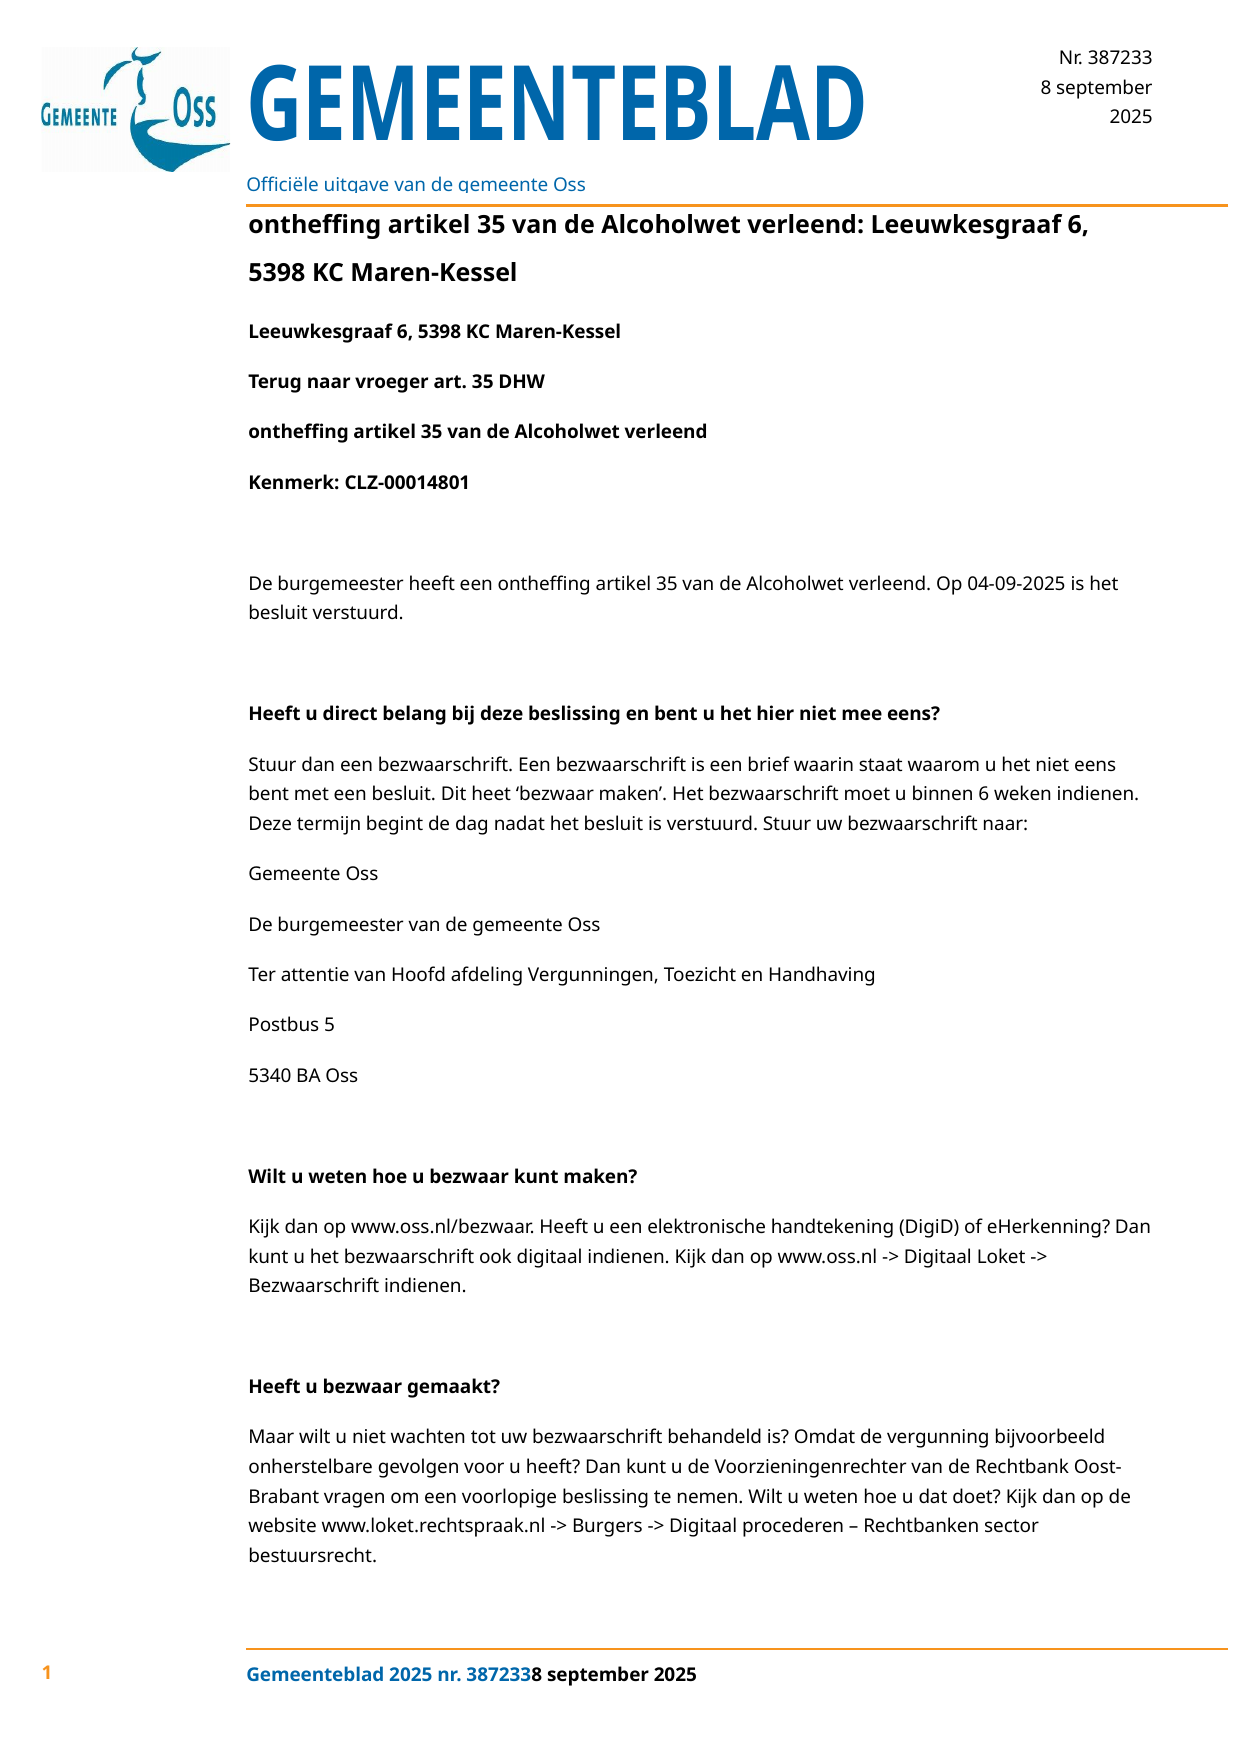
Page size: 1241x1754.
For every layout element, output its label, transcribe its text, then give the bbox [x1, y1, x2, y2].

text De burgemeester van de gemeente Oss [248, 911, 1152, 937]
text Kenmerk: CLZ-00014801 [248, 469, 1152, 495]
picture [41, 47, 231, 172]
text Leeuwkesgraaf 6, 5398 KC Maren-Kessel [248, 318, 1152, 344]
text Gemeente Oss [248, 860, 1152, 886]
text De burgemeester heeft een ontheffing artikel 35 van de Alcoholwet verleend. Op 04-09-2025 is het besluit verstuurd. [248, 570, 1152, 625]
text Kijk dan op www.oss.nl/bezwaar. Heeft u een elektronische handtekening (DigiD) of eHerkenning? Dan kunt u het bezwaarschrift ook digitaal indienen. Kijk dan op www.oss.nl -> Digitaal Loket -> Bezwaarschrift indienen. [248, 1213, 1152, 1298]
text Terug naar vroeger art. 35 DHW [248, 368, 1152, 394]
text Ter attentie van Hoofd afdeling Vergunningen, Toezicht en Handhaving [248, 961, 1152, 987]
text ontheffing artikel 35 van de Alcoholwet verleend [248, 419, 1152, 444]
text ontheffing artikel 35 van de Alcoholwet verleend: Leeuwkesgraaf 6, 5398 KC Maren-Kessel [248, 207, 1152, 288]
text Stuur dan een bezwaarschrift. Een bezwaarschrift is een brief waarin staat waarom u het niet eens bent met een besluit. Dit heet ‘bezwaar maken’. Het bezwaarschrift moet u binnen 6 weken indienen. Deze termijn begint de dag nadat het besluit is verstuurd. Stuur uw bezwaarschrift naar: [248, 751, 1152, 836]
text 5340 BA Oss [248, 1062, 1152, 1088]
text Heeft u bezwaar gemaakt? [248, 1373, 1152, 1399]
text Maar wilt u niet wachten tot uw bezwaarschrift behandeld is? Omdat de vergunning bijvoorbeeld onherstelbare gevolgen voor u heeft? Dan kunt u de Voorzieningenrechter van de Rechtbank Oost-Brabant vragen om een voorlopige beslissing te nemen. Wilt u weten hoe u dat doet? Kijk dan op de website www.loket.rechtspraak.nl -> Burgers -> Digitaal procederen – Rechtbanken sector bestuursrecht. [248, 1424, 1152, 1568]
text Wilt u weten hoe u bezwaar kunt maken? [248, 1163, 1152, 1189]
text Heeft u direct belang bij deze beslissing en bent u het hier niet mee eens? [248, 700, 1152, 726]
text Postbus 5 [248, 1012, 1152, 1037]
